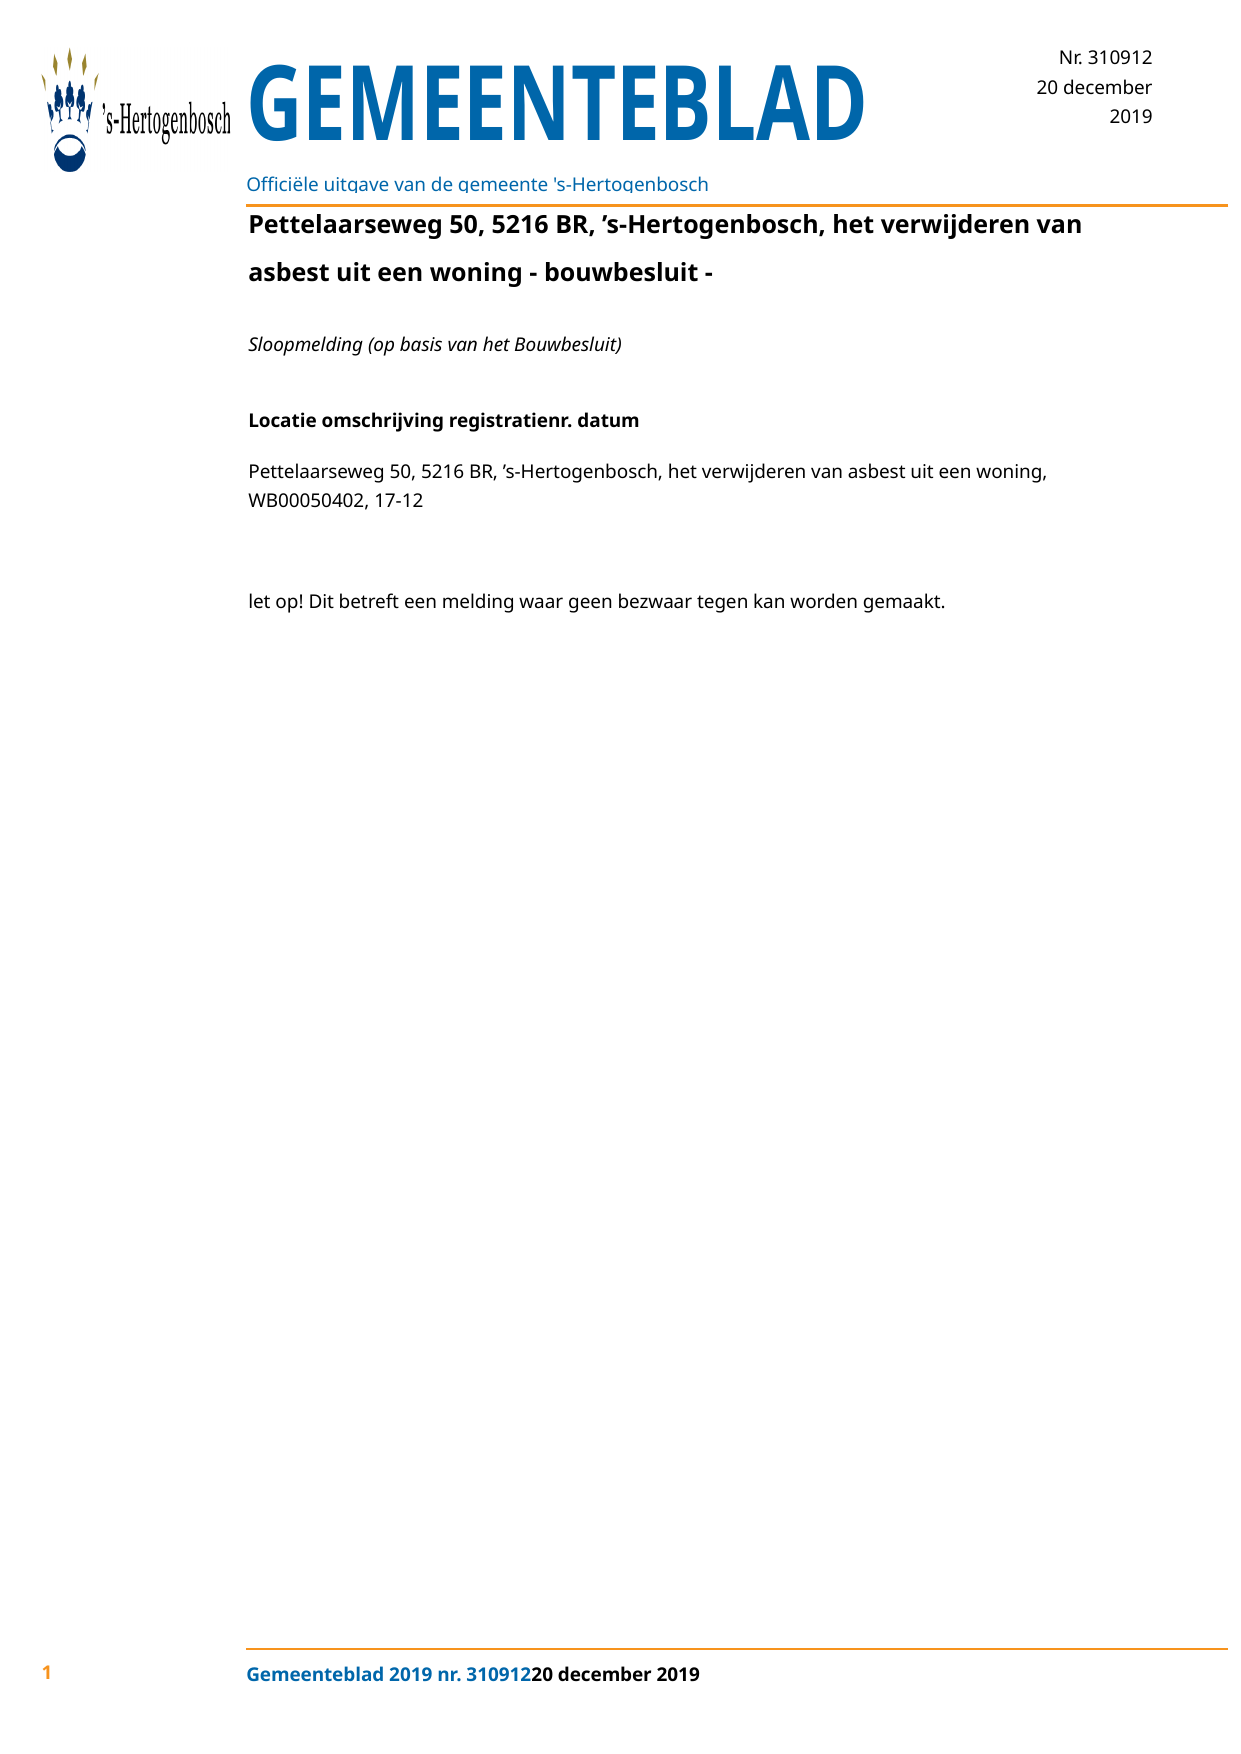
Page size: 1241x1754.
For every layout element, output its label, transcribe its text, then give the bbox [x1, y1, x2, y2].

text Locatie omschrijving registratienr. datum [248, 408, 1152, 433]
text Pettelaarseweg 50, 5216 BR, ’s-Hertogenbosch, het verwijderen van asbest uit een woning, WB00050402, 17-12 [248, 458, 1152, 513]
text Pettelaarseweg 50, 5216 BR, ’s-Hertogenbosch, het verwijderen van asbest uit een woning - bouwbesluit - [248, 207, 1152, 288]
text Sloopmelding (op basis van het Bouwbesluit) [248, 331, 1152, 357]
text let op! Dit betreft een melding waar geen bezwaar tegen kan worden gemaakt. [248, 588, 1152, 614]
picture [41, 47, 231, 172]
